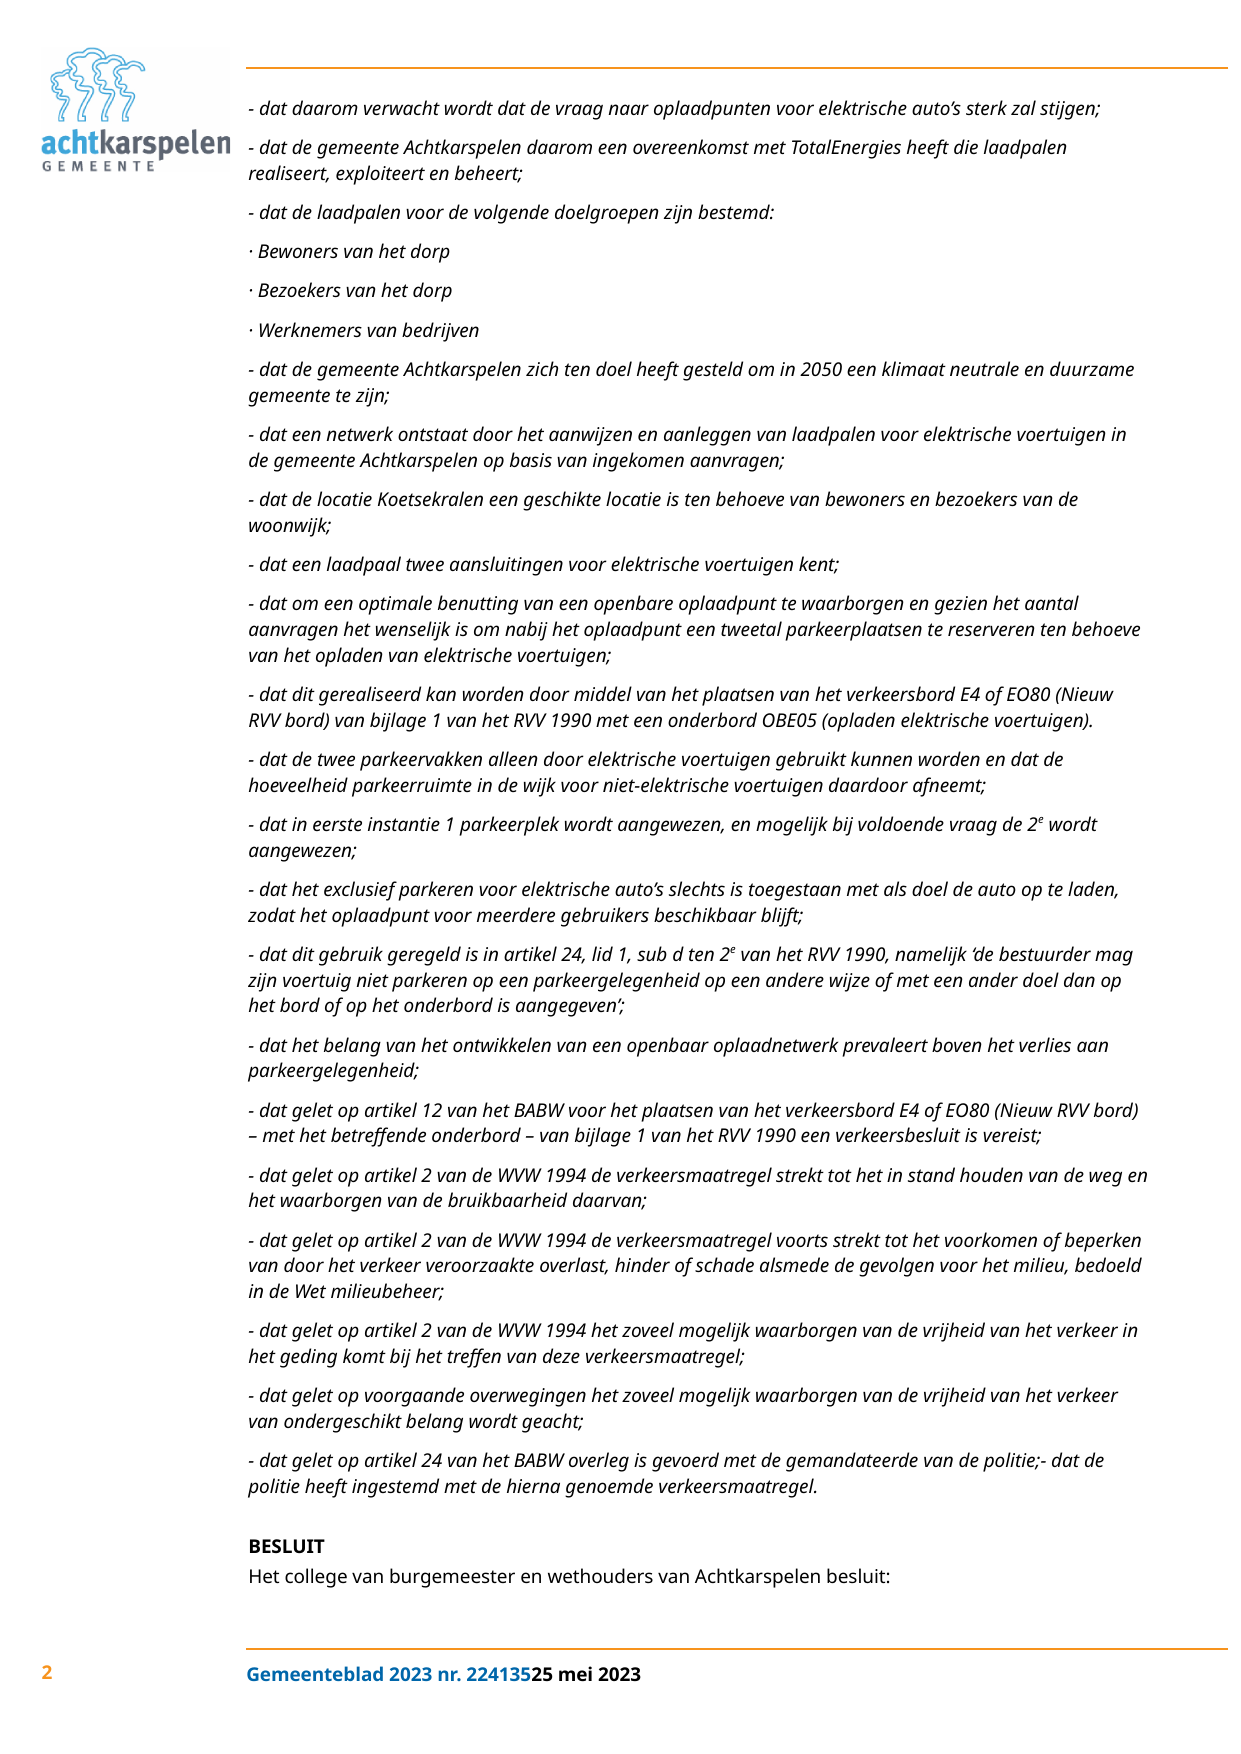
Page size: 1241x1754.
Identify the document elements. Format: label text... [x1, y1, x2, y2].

text - dat een netwerk ontstaat door het aanwijzen en aanleggen van laadpalen voor elektrische voertuigen in de gemeente Achtkarspelen op basis van ingekomen aanvragen; [248, 421, 1152, 473]
text · Bezoekers van het dorp [248, 278, 1152, 303]
text - dat gelet op artikel 2 van de WVW 1994 de verkeersmaatregel voorts strekt tot het voorkomen of beperken van door het verkeer veroorzaakte overlast, hinder of schade alsmede de gevolgen voor het milieu, bedoeld in de Wet milieubeheer; [248, 1227, 1152, 1304]
text - dat in eerste instantie 1 parkeerplek wordt aangewezen, en mogelijk bij voldoende vraag de 2e wordt aangewezen; [248, 811, 1152, 863]
text · Werknemers van bedrijven [248, 317, 1152, 343]
text - dat om een optimale benutting van een openbare oplaadpunt te waarborgen en gezien het aantal aanvragen het wenselijk is om nabij het oplaadpunt een tweetal parkeerplaatsen te reserveren ten behoeve van het opladen van elektrische voertuigen; [248, 590, 1152, 668]
text - dat de gemeente Achtkarspelen zich ten doel heeft gesteld om in 2050 een klimaat neutrale en duurzame gemeente te zijn; [248, 356, 1152, 408]
text - dat dit gerealiseerd kan worden door middel van het plaatsen van het verkeersbord E4 of EO80 (Nieuw RVV bord) van bijlage 1 van het RVV 1990 met een onderbord OBE05 (opladen elektrische voertuigen). [248, 681, 1152, 733]
text - dat gelet op artikel 2 van de WVW 1994 de verkeersmaatregel strekt tot het in stand houden van de weg en het waarborgen van de bruikbaarheid daarvan; [248, 1162, 1152, 1213]
text - dat het belang van het ontwikkelen van een openbaar oplaadnetwerk prevaleert boven het verlies aan parkeergelegenheid; [248, 1032, 1152, 1083]
text - dat daarom verwacht wordt dat de vraag naar oplaadpunten voor elektrische auto’s sterk zal stijgen; [248, 95, 1152, 121]
text BESLUIT [248, 1533, 1152, 1559]
text - dat dit gebruik geregeld is in artikel 24, lid 1, sub d ten 2e van het RVV 1990, namelijk ‘de bestuurder mag zijn voertuig niet parkeren op een parkeergelegenheid op een andere wijze of met een ander doel dan op het bord of op het onderbord is aangegeven’; [248, 941, 1152, 1018]
text - dat de laadpalen voor de volgende doelgroepen zijn bestemd: [248, 199, 1152, 225]
text - dat het exclusief parkeren voor elektrische auto’s slechts is toegestaan met als doel de auto op te laden, zodat het oplaadpunt voor meerdere gebruikers beschikbaar blijft; [248, 876, 1152, 928]
text - dat gelet op artikel 2 van de WVW 1994 het zoveel mogelijk waarborgen van de vrijheid van het verkeer in het geding komt bij het treffen van deze verkeersmaatregel; [248, 1318, 1152, 1369]
text Het college van burgemeester en wethouders van Achtkarspelen besluit: [248, 1563, 1152, 1589]
text - dat de locatie Koetsekralen een geschikte locatie is ten behoeve van bewoners en bezoekers van de woonwijk; [248, 486, 1152, 538]
text · Bewoners van het dorp [248, 238, 1152, 264]
text - dat de gemeente Achtkarspelen daarom een overeenkomst met TotalEnergies heeft die laadpalen realiseert, exploiteert en beheert; [248, 134, 1152, 186]
picture [41, 47, 231, 172]
text - dat gelet op artikel 12 van het BABW voor het plaatsen van het verkeersbord E4 of EO80 (Nieuw RVV bord) – met het betreffende onderbord – van bijlage 1 van het RVV 1990 een verkeersbesluit is vereist; [248, 1097, 1152, 1148]
text - dat een laadpaal twee aansluitingen voor elektrische voertuigen kent; [248, 551, 1152, 577]
text - dat de twee parkeervakken alleen door elektrische voertuigen gebruikt kunnen worden en dat de hoeveelheid parkeerruimte in de wijk voor niet-elektrische voertuigen daardoor afneemt; [248, 746, 1152, 798]
text - dat gelet op voorgaande overwegingen het zoveel mogelijk waarborgen van de vrijheid van het verkeer van ondergeschikt belang wordt geacht; [248, 1383, 1152, 1434]
text - dat gelet op artikel 24 van het BABW overleg is gevoerd met de gemandateerde van de politie;- dat de politie heeft ingestemd met de hierna genoemde verkeersmaatregel. [248, 1448, 1152, 1499]
